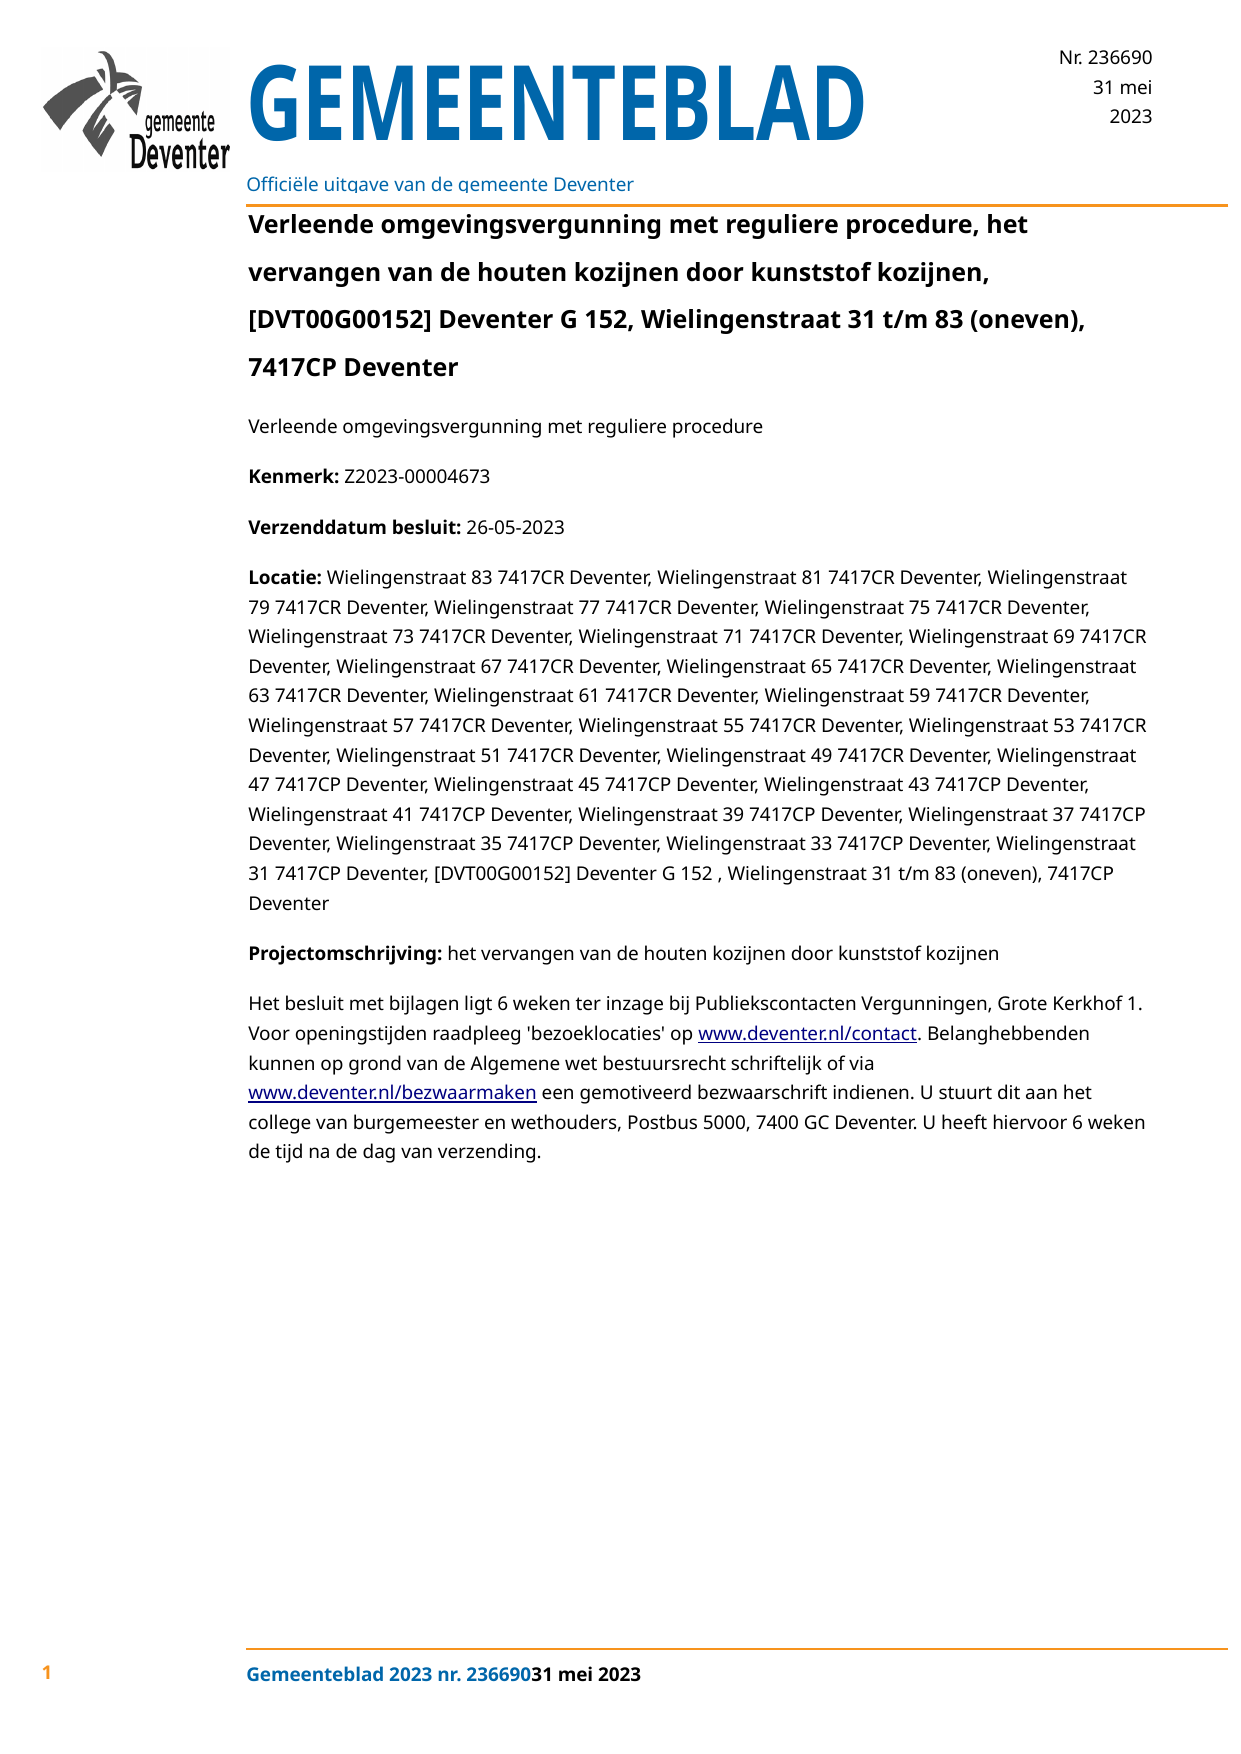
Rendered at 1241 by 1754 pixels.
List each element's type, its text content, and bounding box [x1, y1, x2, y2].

text Verleende omgevingsvergunning met reguliere procedure, het vervangen van de houten kozijnen door kunststof kozijnen, [DVT00G00152] Deventer G 152, Wielingenstraat 31 t/m 83 (oneven), 7417CP Deventer [248, 207, 1152, 384]
text Verzenddatum besluit: 26-05-2023 [248, 514, 1152, 540]
picture [41, 47, 231, 172]
text Het besluit met bijlagen ligt 6 weken ter inzage bij Publiekscontacten Vergunningen, Grote Kerkhof 1. Voor openingstijden raadpleeg 'bezoeklocaties' op www.deventer.nl/contact. Belanghebbenden kunnen op grond van de Algemene wet bestuursrecht schriftelijk of via www.deventer.nl/bezwaarmaken een gemotiveerd bezwaarschrift indienen. U stuurt dit aan het college van burgemeester en wethouders, Postbus 5000, 7400 GC Deventer. U heeft hiervoor 6 weken de tijd na de dag van verzending. [248, 991, 1152, 1164]
text Projectomschrijving: het vervangen van de houten kozijnen door kunststof kozijnen [248, 940, 1152, 966]
text Locatie: Wielingenstraat 83 7417CR Deventer, Wielingenstraat 81 7417CR Deventer, Wielingenstraat 79 7417CR Deventer, Wielingenstraat 77 7417CR Deventer, Wielingenstraat 75 7417CR Deventer, Wielingenstraat 73 7417CR Deventer, Wielingenstraat 71 7417CR Deventer, Wielingenstraat 69 7417CR Deventer, Wielingenstraat 67 7417CR Deventer, Wielingenstraat 65 7417CR Deventer, Wielingenstraat 63 7417CR Deventer, Wielingenstraat 61 7417CR Deventer, Wielingenstraat 59 7417CR Deventer, Wielingenstraat 57 7417CR Deventer, Wielingenstraat 55 7417CR Deventer, Wielingenstraat 53 7417CR Deventer, Wielingenstraat 51 7417CR Deventer, Wielingenstraat 49 7417CR Deventer, Wielingenstraat 47 7417CP Deventer, Wielingenstraat 45 7417CP Deventer, Wielingenstraat 43 7417CP Deventer, Wielingenstraat 41 7417CP Deventer, Wielingenstraat 39 7417CP Deventer, Wielingenstraat 37 7417CP Deventer, Wielingenstraat 35 7417CP Deventer, Wielingenstraat 33 7417CP Deventer, Wielingenstraat 31 7417CP Deventer, [DVT00G00152] Deventer G 152 , Wielingenstraat 31 t/m 83 (oneven), 7417CP Deventer [248, 564, 1152, 916]
text Verleende omgevingsvergunning met reguliere procedure [248, 413, 1152, 439]
text Kenmerk: Z2023-00004673 [248, 463, 1152, 489]
